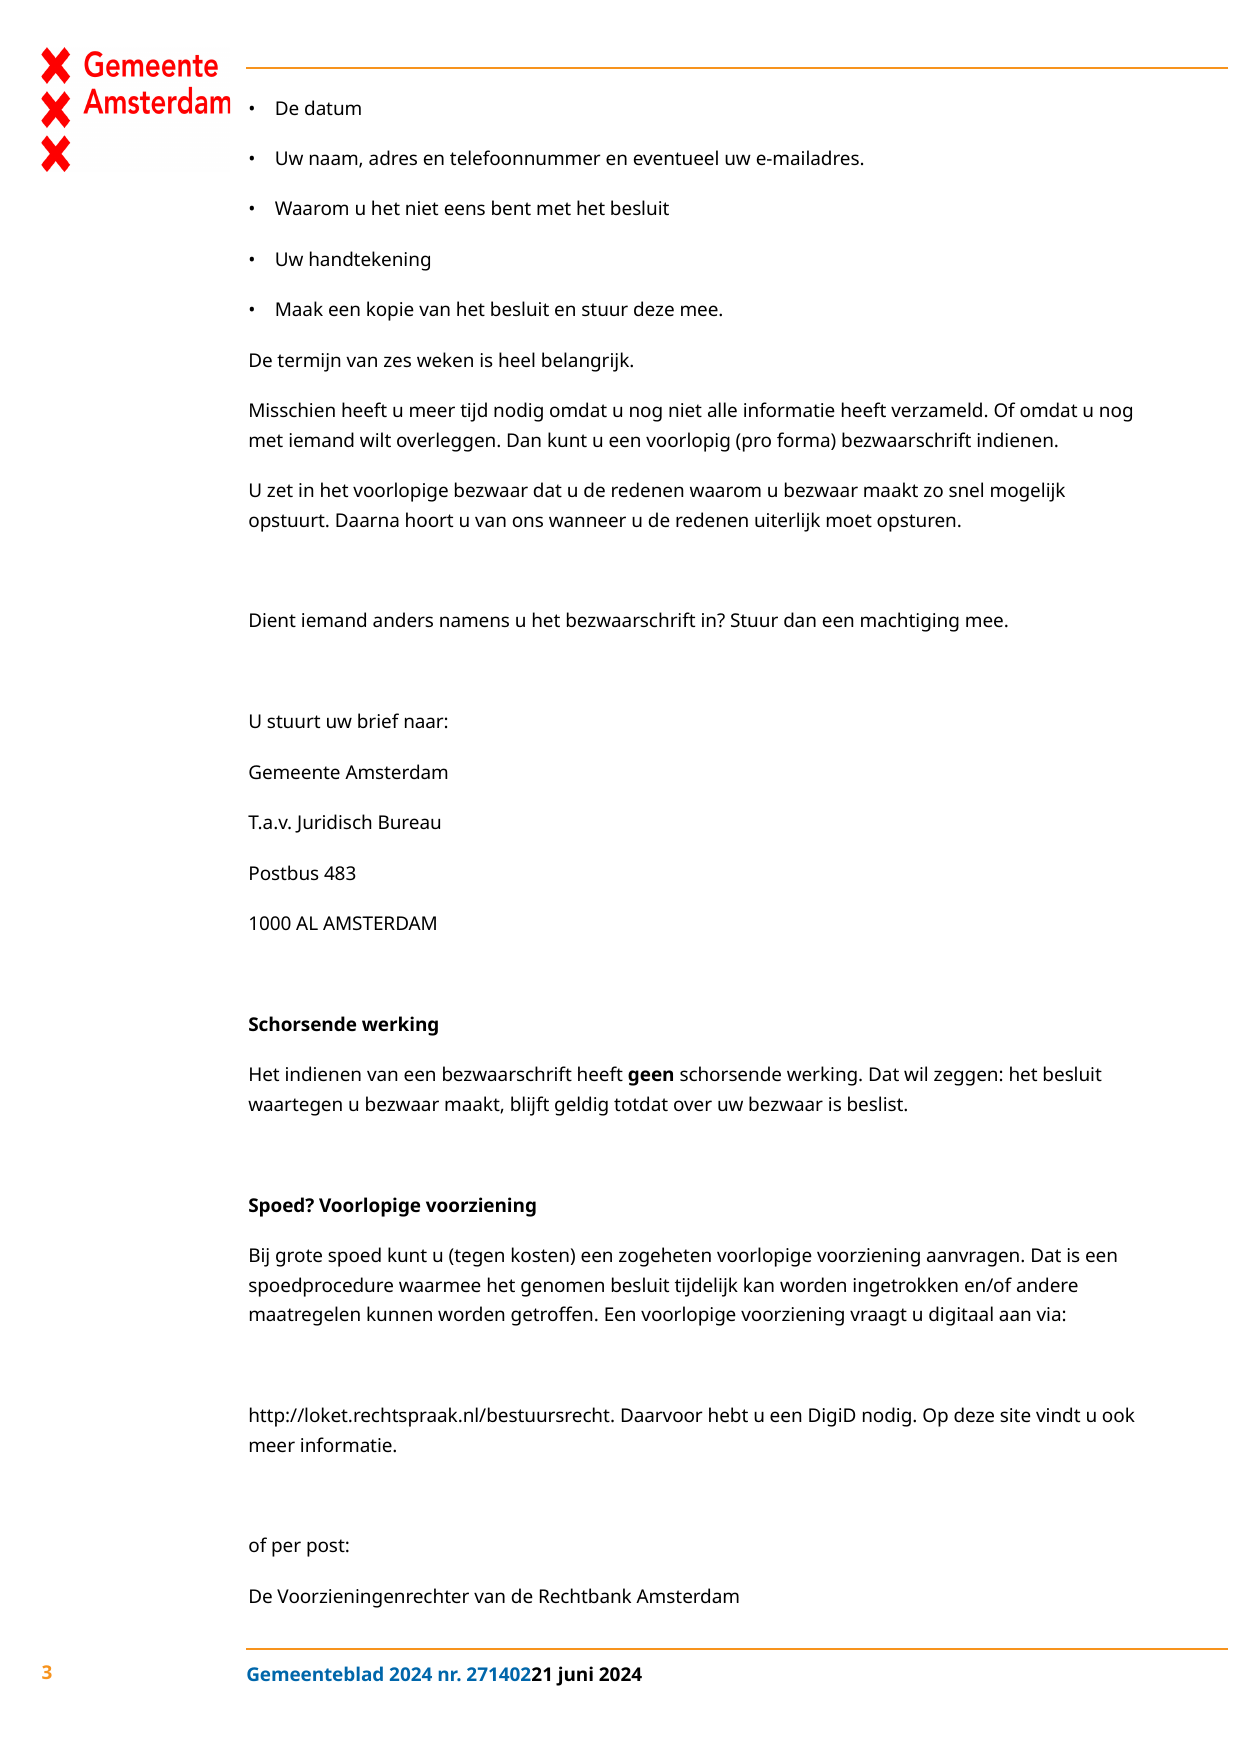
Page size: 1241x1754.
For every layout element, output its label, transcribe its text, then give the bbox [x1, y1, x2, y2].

text • De datum [248, 95, 1152, 121]
text Gemeente Amsterdam [248, 759, 1152, 785]
text Spoed? Voorlopige voorziening [248, 1192, 1152, 1218]
text Misschien heeft u meer tijd nodig omdat u nog niet alle informatie heeft verzameld. Of omdat u nog met iemand wilt overleggen. Dan kunt u een voorlopig (pro forma) bezwaarschrift indienen. [248, 397, 1152, 453]
text Bij grote spoed kunt u (tegen kosten) een zogeheten voorlopige voorziening aanvragen. Dat is een spoedprocedure waarmee het genomen besluit tijdelijk kan worden ingetrokken en/of andere maatregelen kunnen worden getroffen. Een voorlopige voorziening vraagt u digitaal aan via: [248, 1242, 1152, 1327]
text • Uw handtekening [248, 246, 1152, 272]
text Het indienen van een bezwaarschrift heeft geen schorsende werking. Dat wil zeggen: het besluit waartegen u bezwaar maakt, blijft geldig totdat over uw bezwaar is beslist. [248, 1061, 1152, 1117]
picture [41, 47, 231, 172]
text • Maak een kopie van het besluit en stuur deze mee. [248, 296, 1152, 322]
text De termijn van zes weken is heel belangrijk. [248, 347, 1152, 373]
text 1000 AL AMSTERDAM [248, 910, 1152, 936]
text http://loket.rechtspraak.nl/bestuursrecht. Daarvoor hebt u een DigiD nodig. Op deze site vindt u ook meer informatie. [248, 1402, 1152, 1458]
text T.a.v. Juridisch Bureau [248, 809, 1152, 835]
text • Uw naam, adres en telefoonnummer en eventueel uw e-mailadres. [248, 145, 1152, 171]
text U zet in het voorlopige bezwaar dat u de redenen waarom u bezwaar maakt zo snel mogelijk opstuurt. Daarna hoort u van ons wanneer u de redenen uiterlijk moet opsturen. [248, 477, 1152, 533]
text of per post: [248, 1533, 1152, 1558]
text Dient iemand anders namens u het bezwaarschrift in? Stuur dan een machtiging mee. [248, 608, 1152, 633]
text De Voorzieningenrechter van de Rechtbank Amsterdam [248, 1583, 1152, 1609]
text • Waarom u het niet eens bent met het besluit [248, 196, 1152, 221]
text U stuurt uw brief naar: [248, 708, 1152, 734]
text Postbus 483 [248, 860, 1152, 886]
text Schorsende werking [248, 1011, 1152, 1037]
